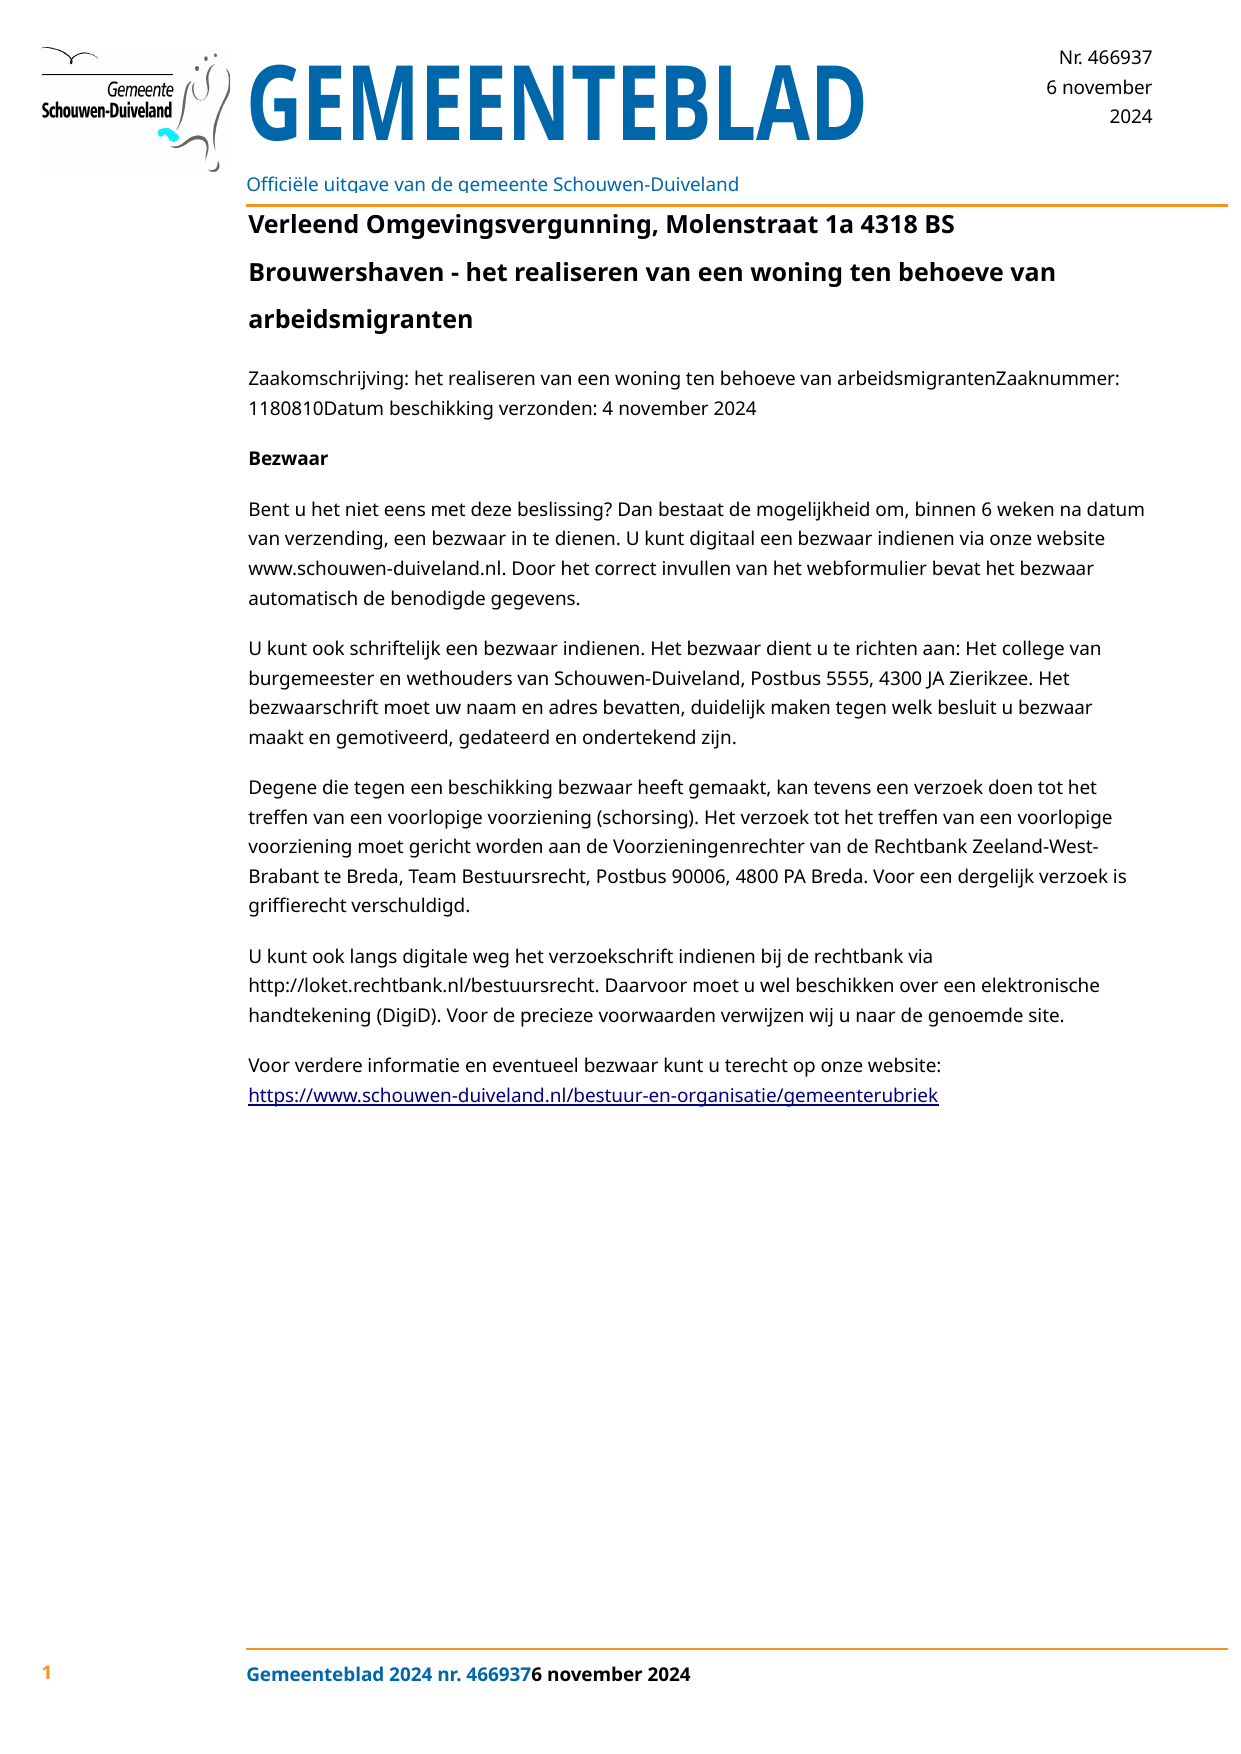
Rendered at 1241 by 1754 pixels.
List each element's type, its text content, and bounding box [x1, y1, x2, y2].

text Zaakomschrijving: het realiseren van een woning ten behoeve van arbeidsmigrantenZaaknummer: 1180810Datum beschikking verzonden: 4 november 2024 [248, 366, 1152, 421]
text Bent u het niet eens met deze beslissing? Dan bestaat de mogelijkheid om, binnen 6 weken na datum van verzending, een bezwaar in te dienen. U kunt digitaal een bezwaar indienen via onze website www.schouwen-duiveland.nl. Door het correct invullen van het webformulier bevat het bezwaar automatisch de benodigde gegevens. [248, 496, 1152, 610]
picture [41, 47, 231, 172]
text U kunt ook langs digitale weg het verzoekschrift indienen bij de rechtbank via http://loket.rechtbank.nl/bestuursrecht. Daarvoor moet u wel beschikken over een elektronische handtekening (DigiD). Voor de precieze voorwaarden verwijzen wij u naar de genoemde site. [248, 943, 1152, 1028]
text U kunt ook schriftelijk een bezwaar indienen. Het bezwaar dient u te richten aan: Het college van burgemeester en wethouders van Schouwen-Duiveland, Postbus 5555, 4300 JA Zierikzee. Het bezwaarschrift moet uw naam en adres bevatten, duidelijk maken tegen welk besluit u bezwaar maakt en gemotiveerd, gedateerd en ondertekend zijn. [248, 635, 1152, 749]
text Degene die tegen een beschikking bezwaar heeft gemaakt, kan tevens een verzoek doen tot het treffen van een voorlopige voorziening (schorsing). Het verzoek tot het treffen van een voorlopige voorziening moet gericht worden aan de Voorzieningenrechter van de Rechtbank Zeeland-West-Brabant te Breda, Team Bestuursrecht, Postbus 90006, 4800 PA Breda. Voor een dergelijk verzoek is griffierecht verschuldigd. [248, 774, 1152, 918]
text Voor verdere informatie en eventueel bezwaar kunt u terecht op onze website: https://www.schouwen-duiveland.nl/bestuur-en-organisatie/gemeenterubriek [248, 1053, 1152, 1108]
text Verleend Omgevingsvergunning, Molenstraat 1a 4318 BS Brouwershaven - het realiseren van een woning ten behoeve van arbeidsmigranten [248, 207, 1152, 336]
text Bezwaar [248, 446, 1152, 471]
